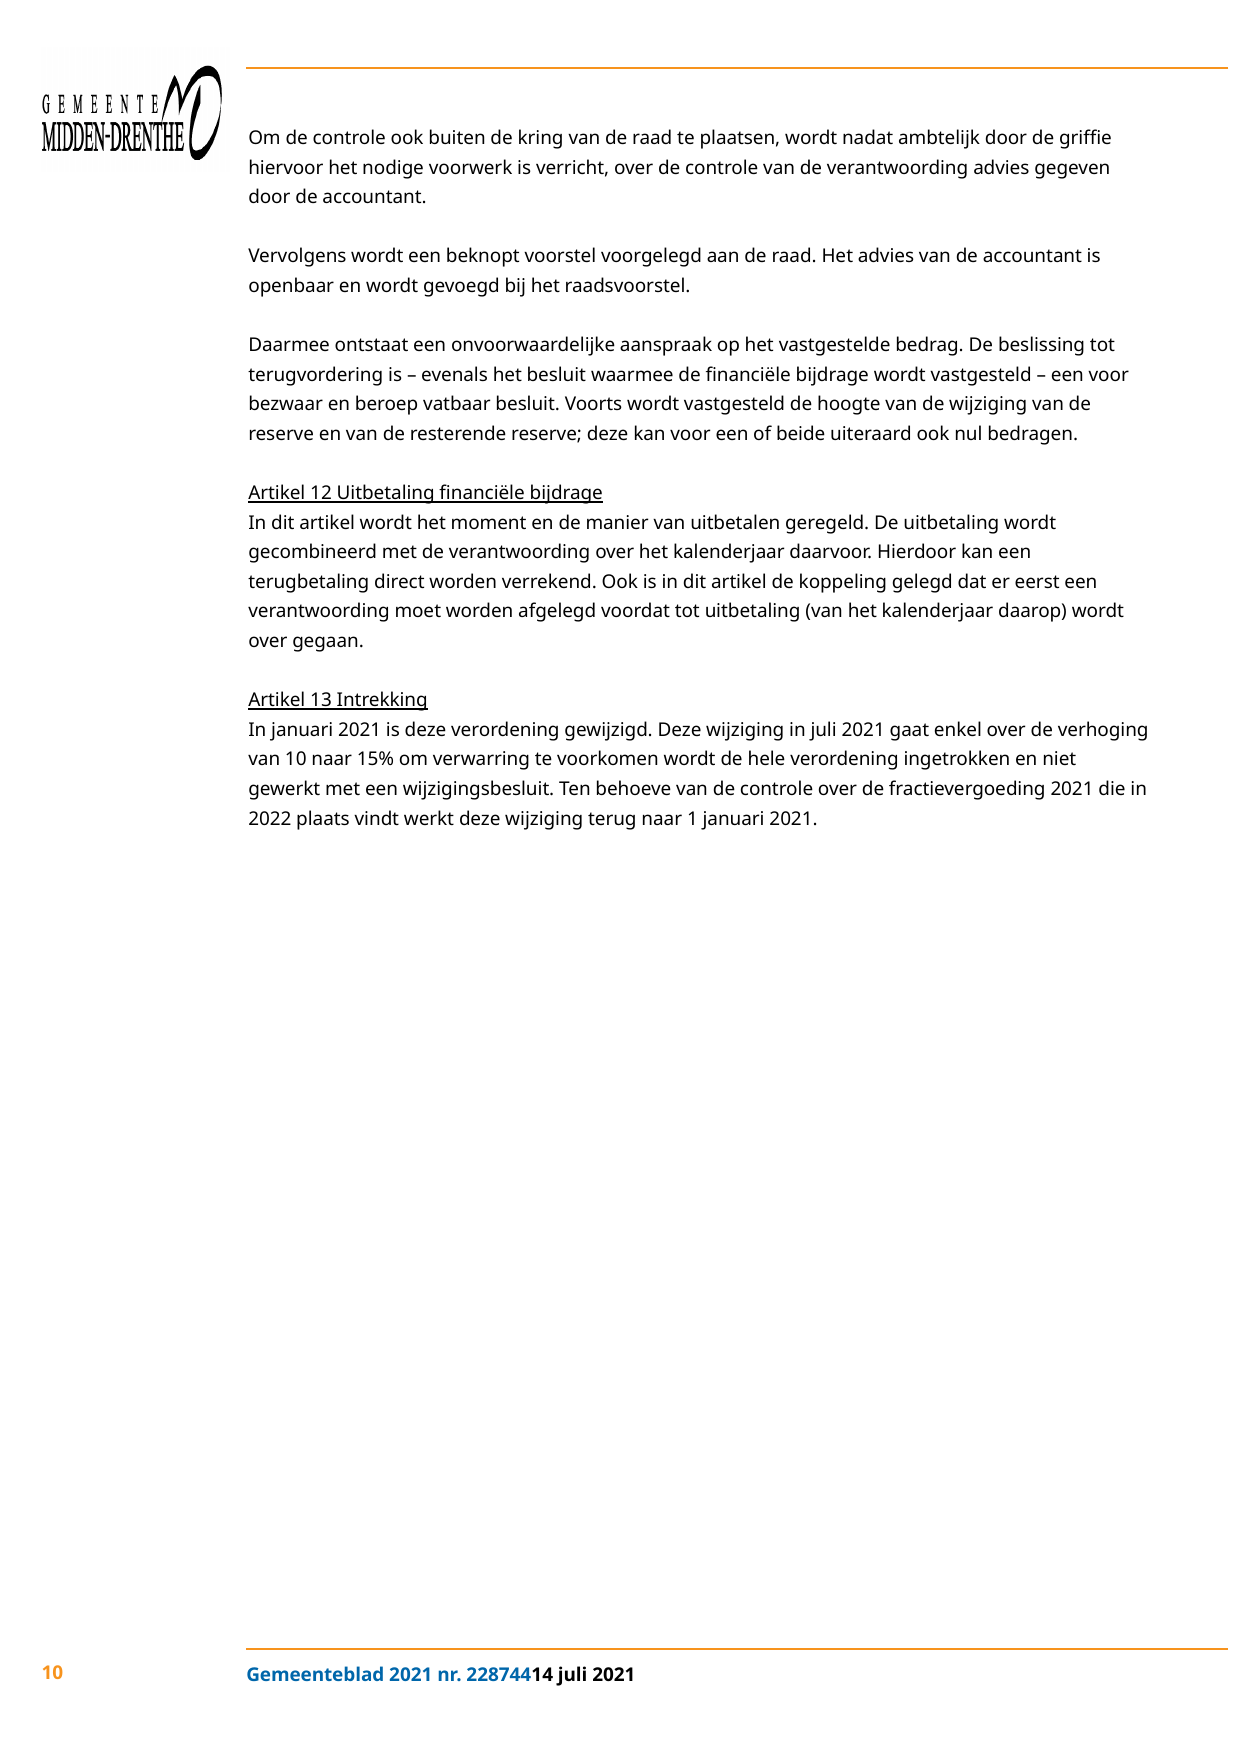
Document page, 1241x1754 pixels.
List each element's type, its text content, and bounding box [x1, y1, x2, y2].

picture [41, 47, 231, 172]
text In januari 2021 is deze verordening gewijzigd. Deze wijziging in juli 2021 gaat enkel over de verhoging van 10 naar 15% om verwarring te voorkomen wordt de hele verordening ingetrokken en niet gewerkt met een wijzigingsbesluit. Ten behoeve van de controle over de fractievergoeding 2021 die in 2022 plaats vindt werkt deze wijziging terug naar 1 januari 2021. [248, 716, 1152, 831]
text Vervolgens wordt een beknopt voorstel voorgelegd aan de raad. Het advies van de accountant is openbaar en wordt gevoegd bij het raadsvoorstel. [248, 243, 1152, 298]
text Artikel 13 Intrekking [248, 686, 1152, 712]
text Om de controle ook buiten de kring van de raad te plaatsen, wordt nadat ambtelijk door de griffie hiervoor het nodige voorwerk is verricht, over de controle van de verantwoording advies gegeven door de accountant. [248, 124, 1152, 209]
text In dit artikel wordt het moment en de manier van uitbetalen geregeld. De uitbetaling wordt gecombineerd met de verantwoording over het kalenderjaar daarvoor. Hierdoor kan een terugbetaling direct worden verrekend. Ook is in dit artikel de koppeling gelegd dat er eerst een verantwoording moet worden afgelegd voordat tot uitbetaling (van het kalenderjaar daarop) wordt over gegaan. [248, 509, 1152, 653]
text Daarmee ontstaat een onvoorwaardelijke aanspraak op het vastgestelde bedrag. De beslissing tot terugvordering is – evenals het besluit waarmee de financiële bijdrage wordt vastgesteld – een voor bezwaar en beroep vatbaar besluit. Voorts wordt vastgesteld de hoogte van de wijziging van de reserve en van de resterende reserve; deze kan voor een of beide uiteraard ook nul bedragen. [248, 331, 1152, 446]
text Artikel 12 Uitbetaling financiële bijdrage [248, 479, 1152, 505]
